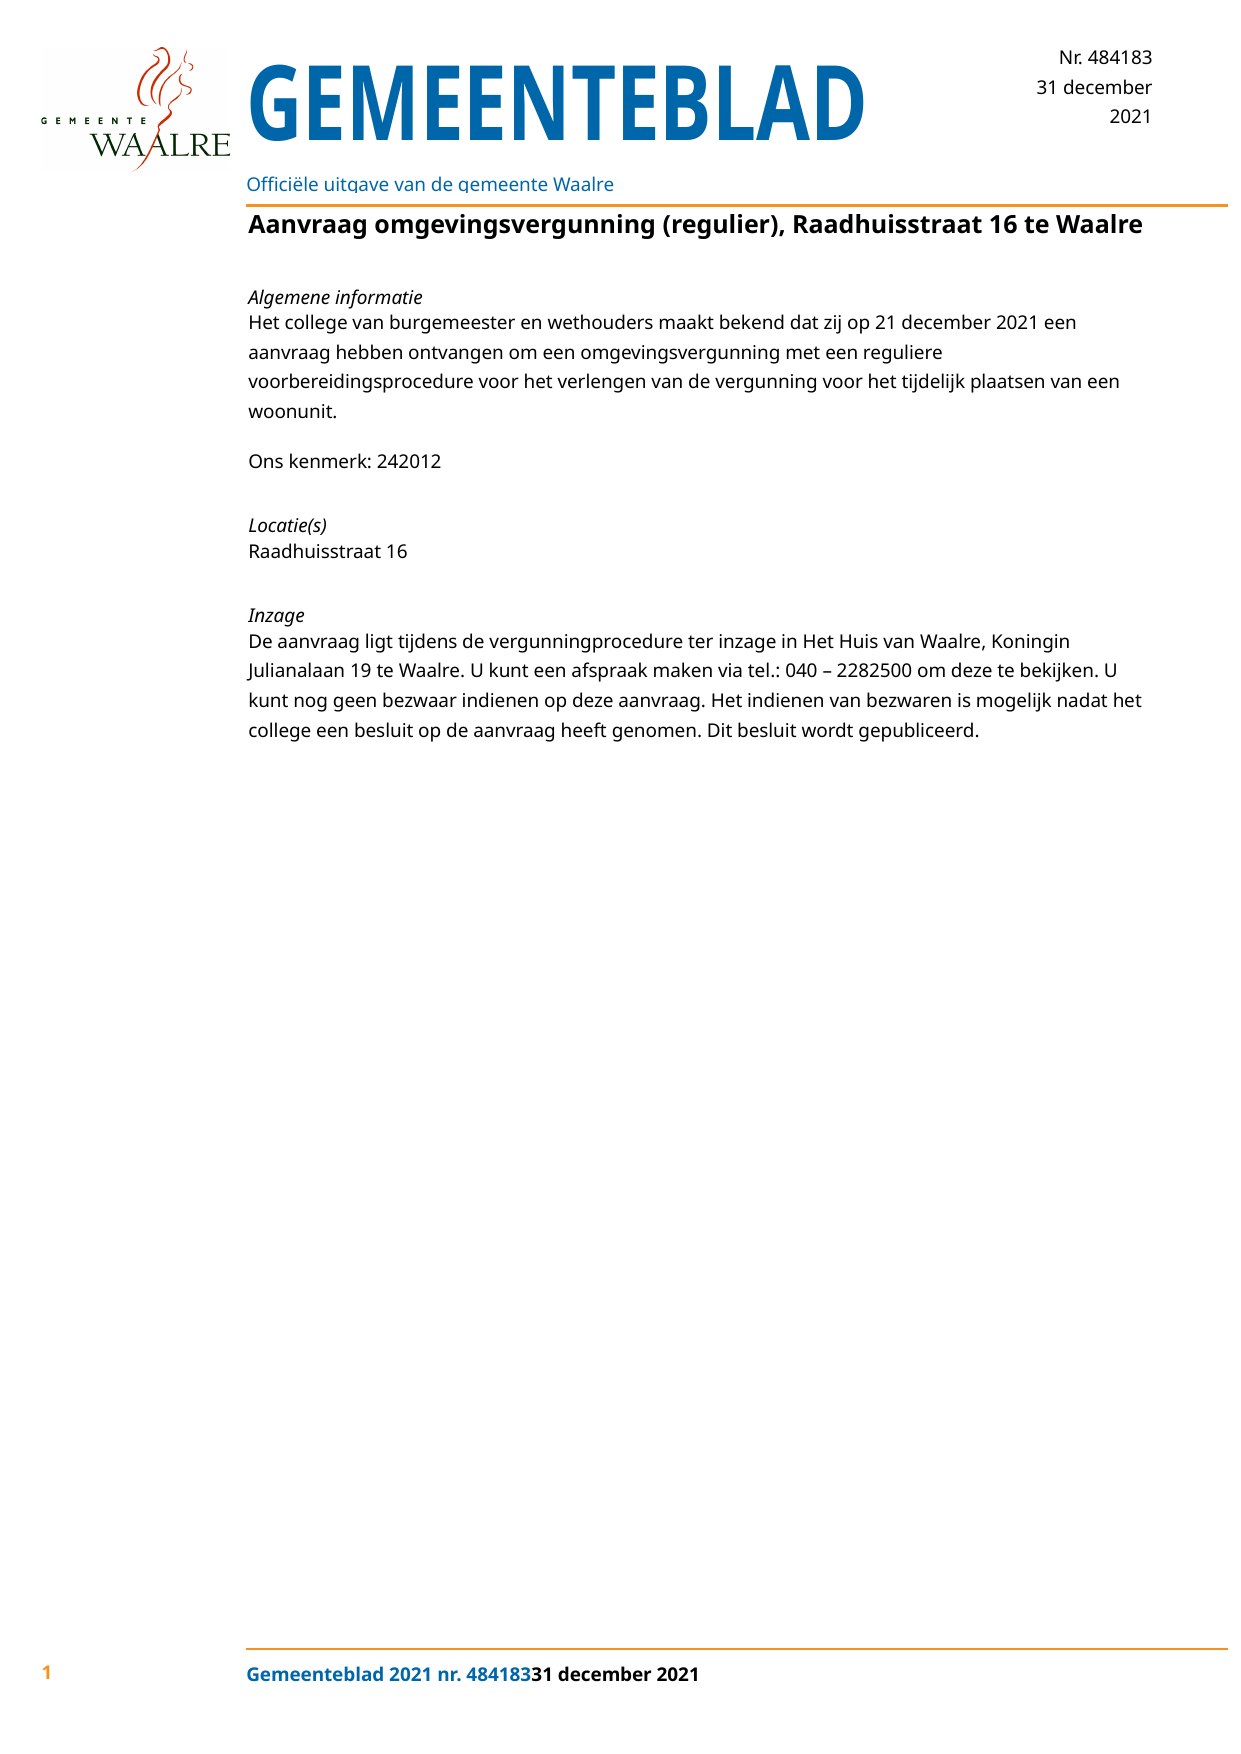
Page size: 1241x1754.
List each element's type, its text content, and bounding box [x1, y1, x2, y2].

text Het college van burgemeester en wethouders maakt bekend dat zij op 21 december 2021 een aanvraag hebben ontvangen om een omgevingsvergunning met een reguliere voorbereidingsprocedure voor het verlengen van de vergunning voor het tijdelijk plaatsen van een woonunit. [248, 309, 1152, 424]
text Algemene informatie [248, 284, 1152, 309]
text Inzage [248, 602, 1152, 628]
text Locatie(s) [248, 513, 1152, 538]
text Aanvraag omgevingsvergunning (regulier), Raadhuisstraat 16 te Waalre [248, 207, 1152, 241]
text De aanvraag ligt tijdens de vergunningprocedure ter inzage in Het Huis van Waalre, Koningin Julianalaan 19 te Waalre. U kunt een afspraak maken via tel.: 040 – 2282500 om deze te bekijken. U kunt nog geen bezwaar indienen op deze aanvraag. Het indienen van bezwaren is mogelijk nadat het college een besluit op de aanvraag heeft genomen. Dit besluit wordt gepubliceerd. [248, 628, 1152, 743]
text Ons kenmerk: 242012 [248, 449, 1152, 474]
text Raadhuisstraat 16 [248, 538, 1152, 564]
picture [41, 47, 231, 172]
